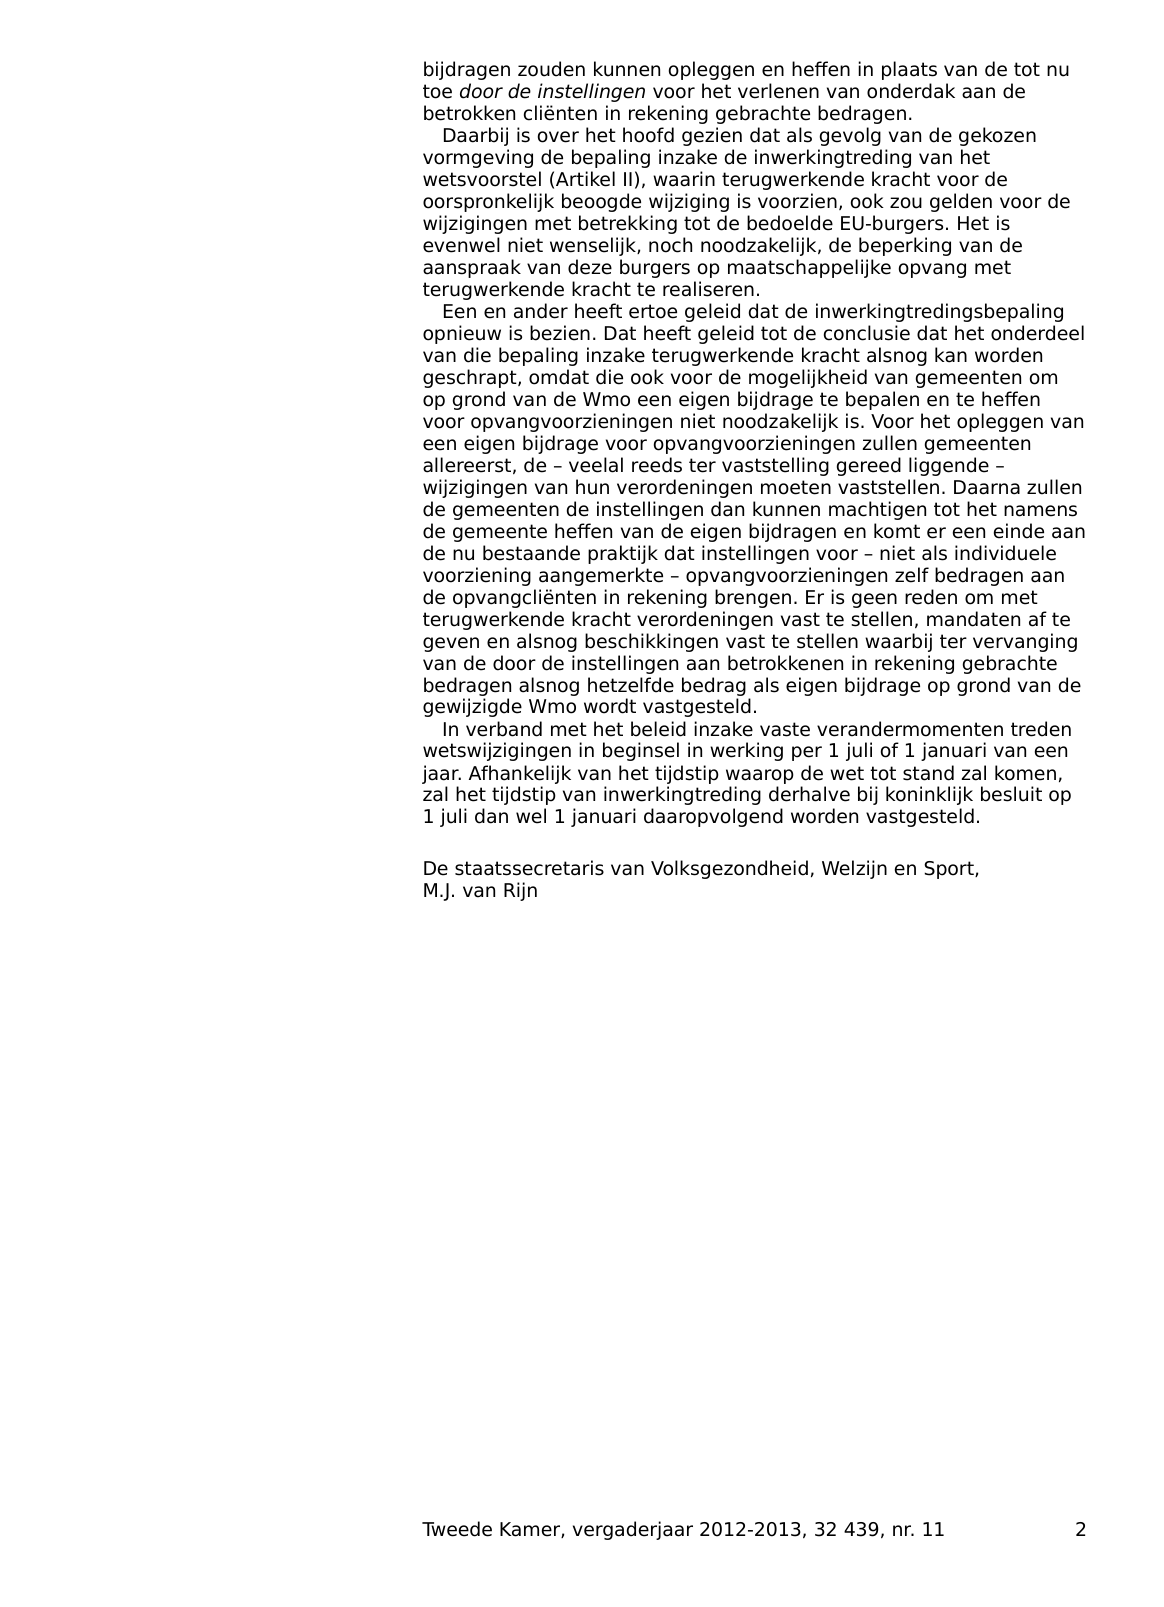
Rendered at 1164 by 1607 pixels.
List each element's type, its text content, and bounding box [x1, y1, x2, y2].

text De staatssecretaris van Volksgezondheid, Welzijn en Sport, M.J. van Rijn [422, 858, 1087, 902]
text In verband met het beleid inzake vaste verandermomenten treden wetswijzigingen in beginsel in werking per 1 juli of 1 januari van een jaar. Afhankelijk van het tijdstip waarop de wet tot stand zal komen, zal het tijdstip van inwerkingtreding derhalve bij koninklijk besluit op 1 juli dan wel 1 januari daaropvolgend worden vastgesteld. [422, 718, 1087, 828]
text bijdragen zouden kunnen opleggen en heffen in plaats van de tot nu toe door de instellingen voor het verlenen van onderdak aan de betrokken cliënten in rekening gebrachte bedragen. [422, 59, 1087, 125]
text Daarbij is over het hoofd gezien dat als gevolg van de gekozen vormgeving de bepaling inzake de inwerkingtreding van het wetsvoorstel (Artikel II), waarin terugwerkende kracht voor de oorspronkelijk beoogde wijziging is voorzien, ook zou gelden voor de wijzigingen met betrekking tot de bedoelde EU-burgers. Het is evenwel niet wenselijk, noch noodzakelijk, de beperking van de aanspraak van deze burgers op maatschappelijke opvang met terugwerkende kracht te realiseren. [422, 125, 1087, 301]
text Een en ander heeft ertoe geleid dat de inwerkingtredingsbepaling opnieuw is bezien. Dat heeft geleid tot de conclusie dat het onderdeel van die bepaling inzake terugwerkende kracht alsnog kan worden geschrapt, omdat die ook voor de mogelijkheid van gemeenten om op grond van de Wmo een eigen bijdrage te bepalen en te heffen voor opvangvoorzieningen niet noodzakelijk is. Voor het opleggen van een eigen bijdrage voor opvangvoorzieningen zullen gemeenten allereerst, de – veelal reeds ter vaststelling gereed liggende – wijzigingen van hun verordeningen moeten vaststellen. Daarna zullen de gemeenten de instellingen dan kunnen machtigen tot het namens de gemeente heffen van de eigen bijdragen en komt er een einde aan de nu bestaande praktijk dat instellingen voor – niet als individuele voorziening aangemerkte – opvangvoorzieningen zelf bedragen aan de opvangcliënten in rekening brengen. Er is geen reden om met terugwerkende kracht verordeningen vast te stellen, mandaten af te geven en alsnog beschikkingen vast te stellen waarbij ter vervanging van de door de instellingen aan betrokkenen in rekening gebrachte bedragen alsnog hetzelfde bedrag als eigen bijdrage op grond van de gewijzigde Wmo wordt vastgesteld. [422, 301, 1087, 718]
